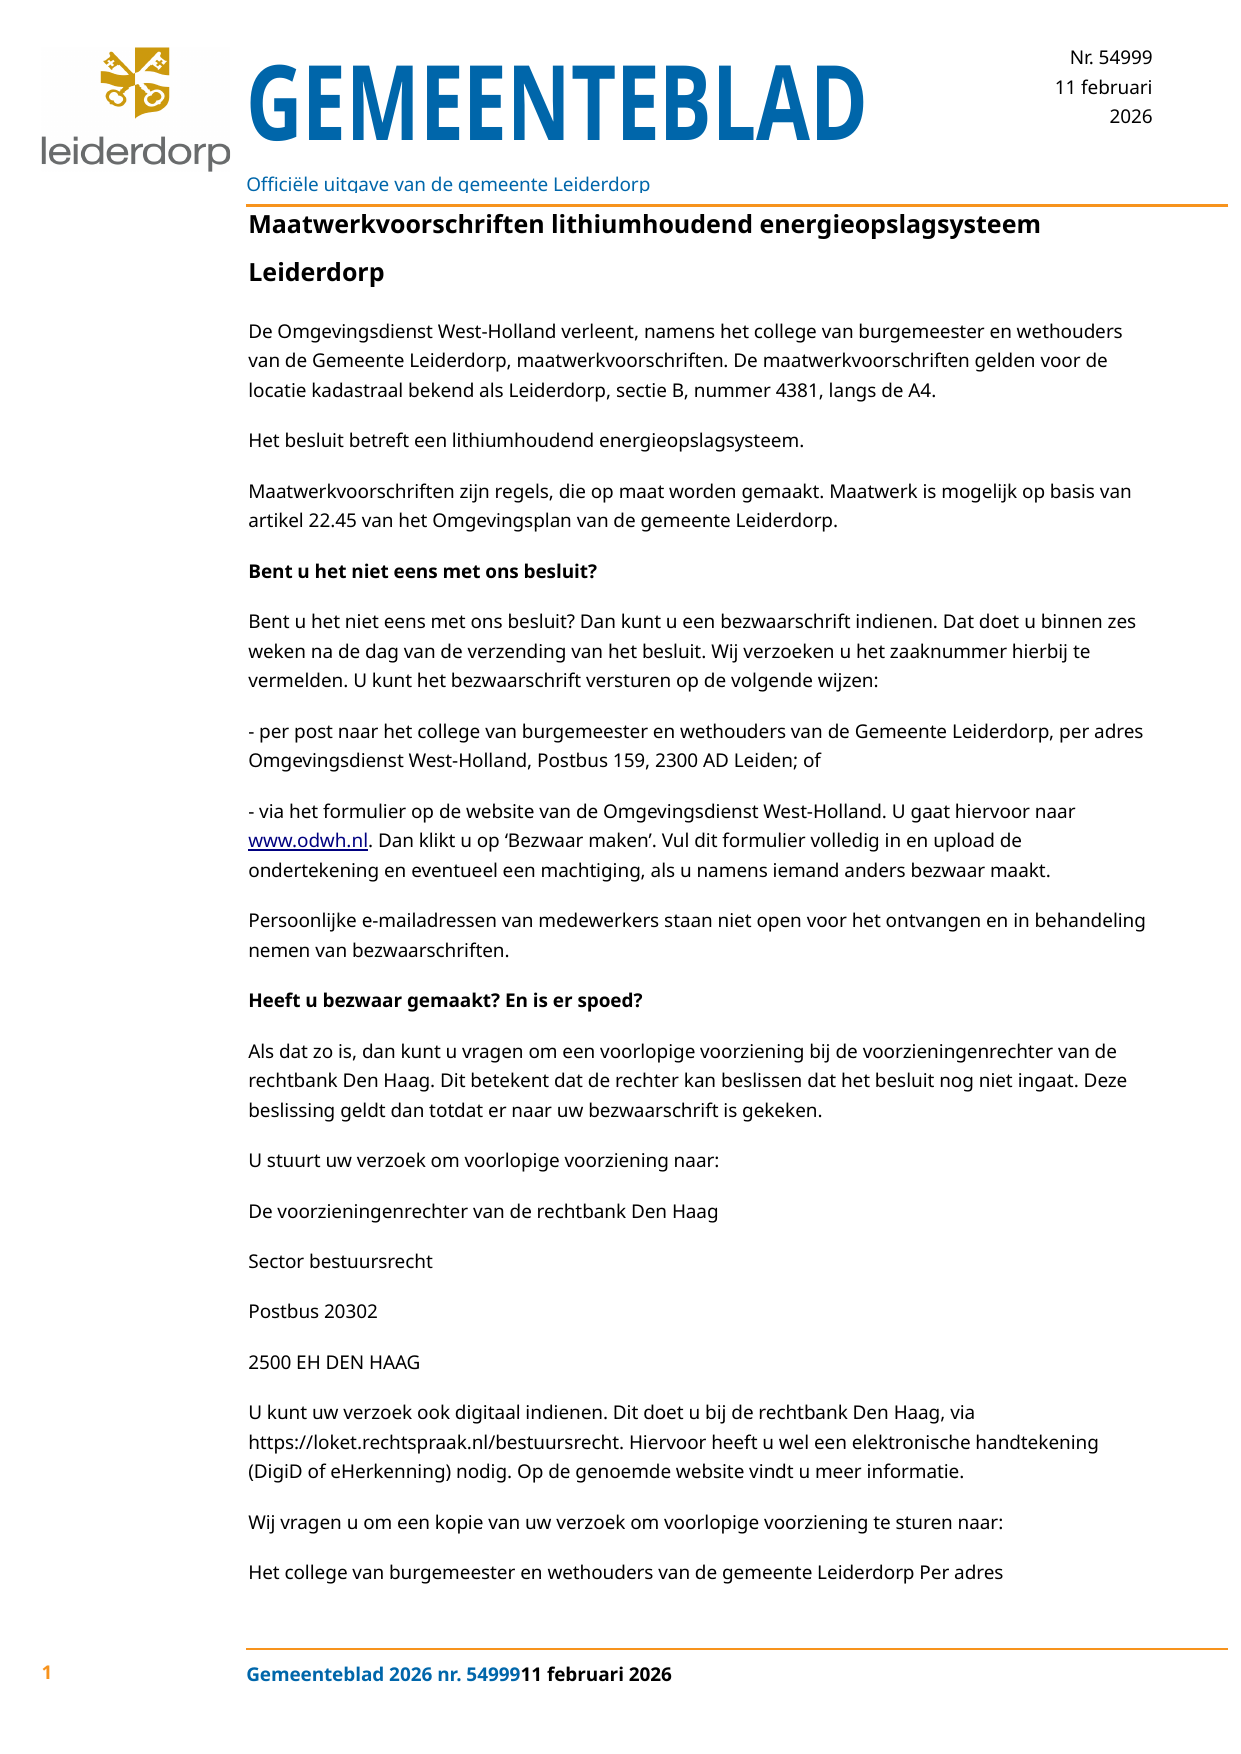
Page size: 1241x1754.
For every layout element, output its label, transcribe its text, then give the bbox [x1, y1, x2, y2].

text De Omgevingsdienst West-Holland verleent, namens het college van burgemeester en wethouders van de Gemeente Leiderdorp, maatwerkvoorschriften. De maatwerkvoorschriften gelden voor de locatie kadastraal bekend als Leiderdorp, sectie B, nummer 4381, langs de A4. [248, 318, 1152, 403]
text Heeft u bezwaar gemaakt? En is er spoed? [248, 987, 1152, 1013]
text Maatwerkvoorschriften zijn regels, die op maat worden gemaakt. Maatwerk is mogelijk op basis van artikel 22.45 van het Omgevingsplan van de gemeente Leiderdorp. [248, 478, 1152, 533]
text 2500 EH DEN HAAG [248, 1349, 1152, 1375]
text Maatwerkvoorschriften lithiumhoudend energieopslagsysteem Leiderdorp [248, 207, 1152, 288]
text Het college van burgemeester en wethouders van de gemeente Leiderdorp Per adres [248, 1559, 1152, 1585]
picture [41, 47, 231, 172]
text Bent u het niet eens met ons besluit? Dan kunt u een bezwaarschrift indienen. Dat doet u binnen zes weken na de dag van de verzending van het besluit. Wij verzoeken u het zaaknummer hierbij te vermelden. U kunt het bezwaarschrift versturen op de volgende wijzen: [248, 608, 1152, 693]
text Bent u het niet eens met ons besluit? [248, 558, 1152, 584]
text Als dat zo is, dan kunt u vragen om een voorlopige voorziening bij de voorzieningenrechter van de rechtbank Den Haag. Dit betekent dat de rechter kan beslissen dat het besluit nog niet ingaat. Deze beslissing geldt dan totdat er naar uw bezwaarschrift is gekeken. [248, 1038, 1152, 1123]
text U stuurt uw verzoek om voorlopige voorziening naar: [248, 1147, 1152, 1173]
text Sector bestuursrecht [248, 1248, 1152, 1274]
text U kunt uw verzoek ook digitaal indienen. Dit doet u bij de rechtbank Den Haag, via https://loket.rechtspraak.nl/bestuursrecht. Hiervoor heeft u wel een elektronische handtekening (DigiD of eHerkenning) nodig. Op de genoemde website vindt u meer informatie. [248, 1399, 1152, 1484]
text Wij vragen u om een kopie van uw verzoek om voorlopige voorziening te sturen naar: [248, 1509, 1152, 1535]
text - via het formulier op de website van de Omgevingsdienst West-Holland. U gaat hiervoor naar www.odwh.nl. Dan klikt u op ‘Bezwaar maken’. Vul dit formulier volledig in en upload de ondertekening en eventueel een machtiging, als u namens iemand anders bezwaar maakt. [248, 798, 1152, 883]
text De voorzieningenrechter van de rechtbank Den Haag [248, 1198, 1152, 1224]
text Persoonlijke e-mailadressen van medewerkers staan niet open voor het ontvangen en in behandeling nemen van bezwaarschriften. [248, 907, 1152, 963]
text Het besluit betreft een lithiumhoudend energieopslagsysteem. [248, 427, 1152, 453]
text - per post naar het college van burgemeester en wethouders van de Gemeente Leiderdorp, per adres Omgevingsdienst West-Holland, Postbus 159, 2300 AD Leiden; of [248, 718, 1152, 773]
text Postbus 20302 [248, 1299, 1152, 1324]
